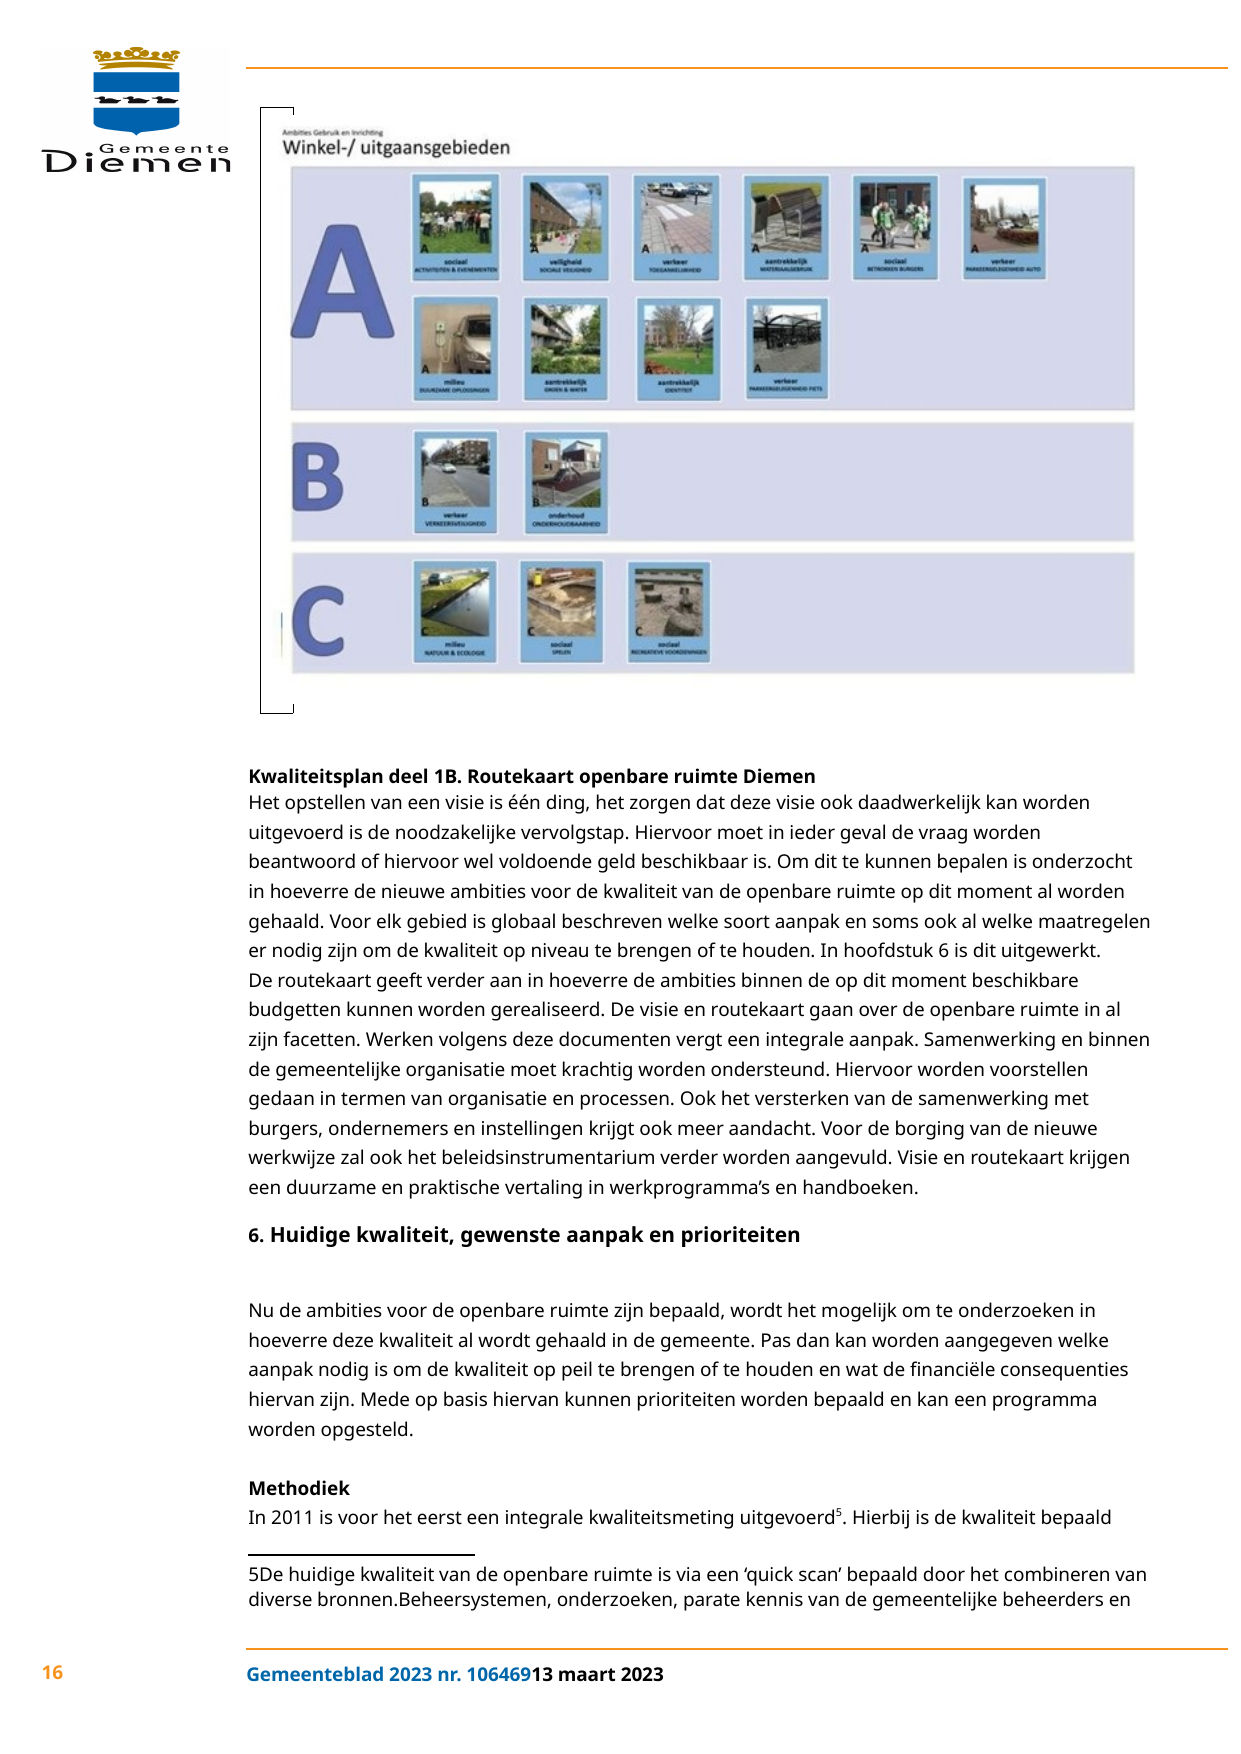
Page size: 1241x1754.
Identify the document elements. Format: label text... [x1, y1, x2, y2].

text Kwaliteitsplan deel 1B. Routekaart openbare ruimte Diemen [248, 764, 1152, 789]
text De huidige kwaliteit van de openbare ruimte is via een ‘quick scan’ bepaald door het combineren van diverse bronnen.Beheersystemen, onderzoeken, parate kennis van de gemeentelijke beheerders en [248, 1561, 1152, 1612]
text De routekaart geeft verder aan in hoeverre de ambities binnen de op dit moment beschikbare budgetten kunnen worden gerealiseerd. De visie en routekaart gaan over de openbare ruimte in al zijn facetten. Werken volgens deze documenten vergt een integrale aanpak. Samenwerking en binnen de gemeentelijke organisatie moet krachtig worden ondersteund. Hiervoor worden voorstellen gedaan in termen van organisatie en processen. Ook het versterken van de samenwerking met burgers, ondernemers en instellingen krijgt ook meer aandacht. Voor de borging van de nieuwe werkwijze zal ook het beleidsinstrumentarium verder worden aangevuld. Visie en routekaart krijgen een duurzame en praktische vertaling in werkprogramma’s en handboeken. [248, 967, 1152, 1200]
text Het opstellen van een visie is één ding, het zorgen dat deze visie ook daadwerkelijk kan worden uitgevoerd is de noodzakelijke vervolgstap. Hiervoor moet in ieder geval de vraag worden beantwoord of hiervoor wel voldoende geld beschikbaar is. Om dit te kunnen bepalen is onderzocht in hoeverre de nieuwe ambities voor de kwaliteit van de openbare ruimte op dit moment al worden gehaald. Voor elk gebied is globaal beschreven welke soort aanpak en soms ook al welke maatregelen er nodig zijn om de kwaliteit op niveau te brengen of te houden. In hoofdstuk 6 is dit uitgewerkt. [248, 789, 1152, 963]
picture [41, 47, 231, 172]
text Methodiek [248, 1475, 1152, 1501]
text 6. Huidige kwaliteit, gewenste aanpak en prioriteiten [248, 1220, 1152, 1248]
text Nu de ambities voor de openbare ruimte zijn bepaald, wordt het mogelijk om te onderzoeken in hoeverre deze kwaliteit al wordt gehaald in de gemeente. Pas dan kan worden aangegeven welke aanpak nodig is om de kwaliteit op peil te brengen of te houden en wat de financiële consequenties hiervan zijn. Mede op basis hiervan kunnen prioriteiten worden bepaald en kan een programma worden opgesteld. [248, 1297, 1152, 1441]
picture [268, 115, 1155, 704]
text In 2011 is voor het eerst een integrale kwaliteitsmeting uitgevoerd. Hierbij is de kwaliteit bepaald [248, 1504, 1152, 1530]
